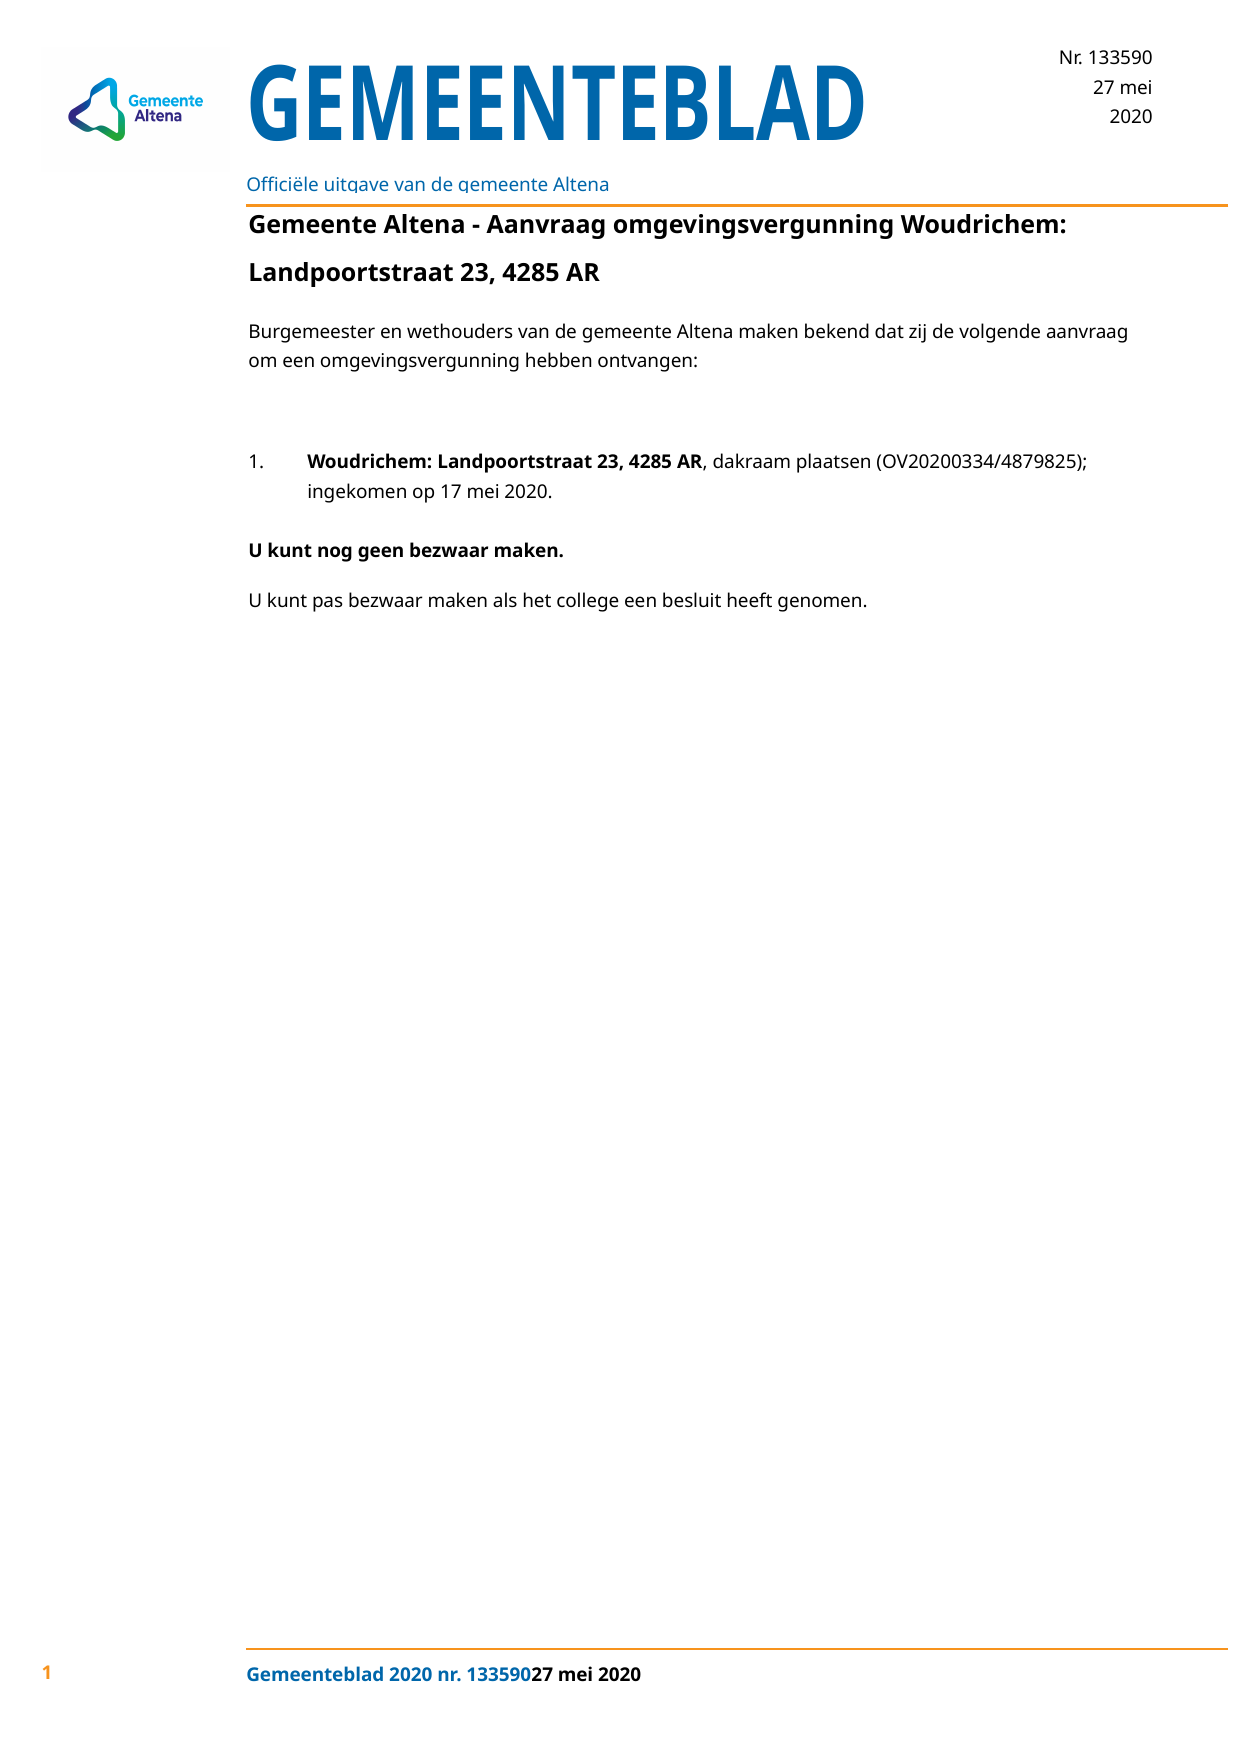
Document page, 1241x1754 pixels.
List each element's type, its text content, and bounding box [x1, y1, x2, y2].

text U kunt nog geen bezwaar maken. [248, 537, 1152, 563]
text Gemeente Altena - Aanvraag omgevingsvergunning Woudrichem: Landpoortstraat 23, 4285 AR [248, 207, 1152, 288]
list Woudrichem: Landpoortstraat 23, 4285 AR, dakraam plaatsen (OV20200334/4879825); ingekomen op 17 mei 2020. [248, 448, 1152, 504]
text U kunt pas bezwaar maken als het college een besluit heeft genomen. [248, 587, 1152, 613]
picture [41, 47, 231, 172]
text Burgemeester en wethouders van de gemeente Altena maken bekend dat zij de volgende aanvraag om een omgevingsvergunning hebben ontvangen: [248, 318, 1152, 373]
